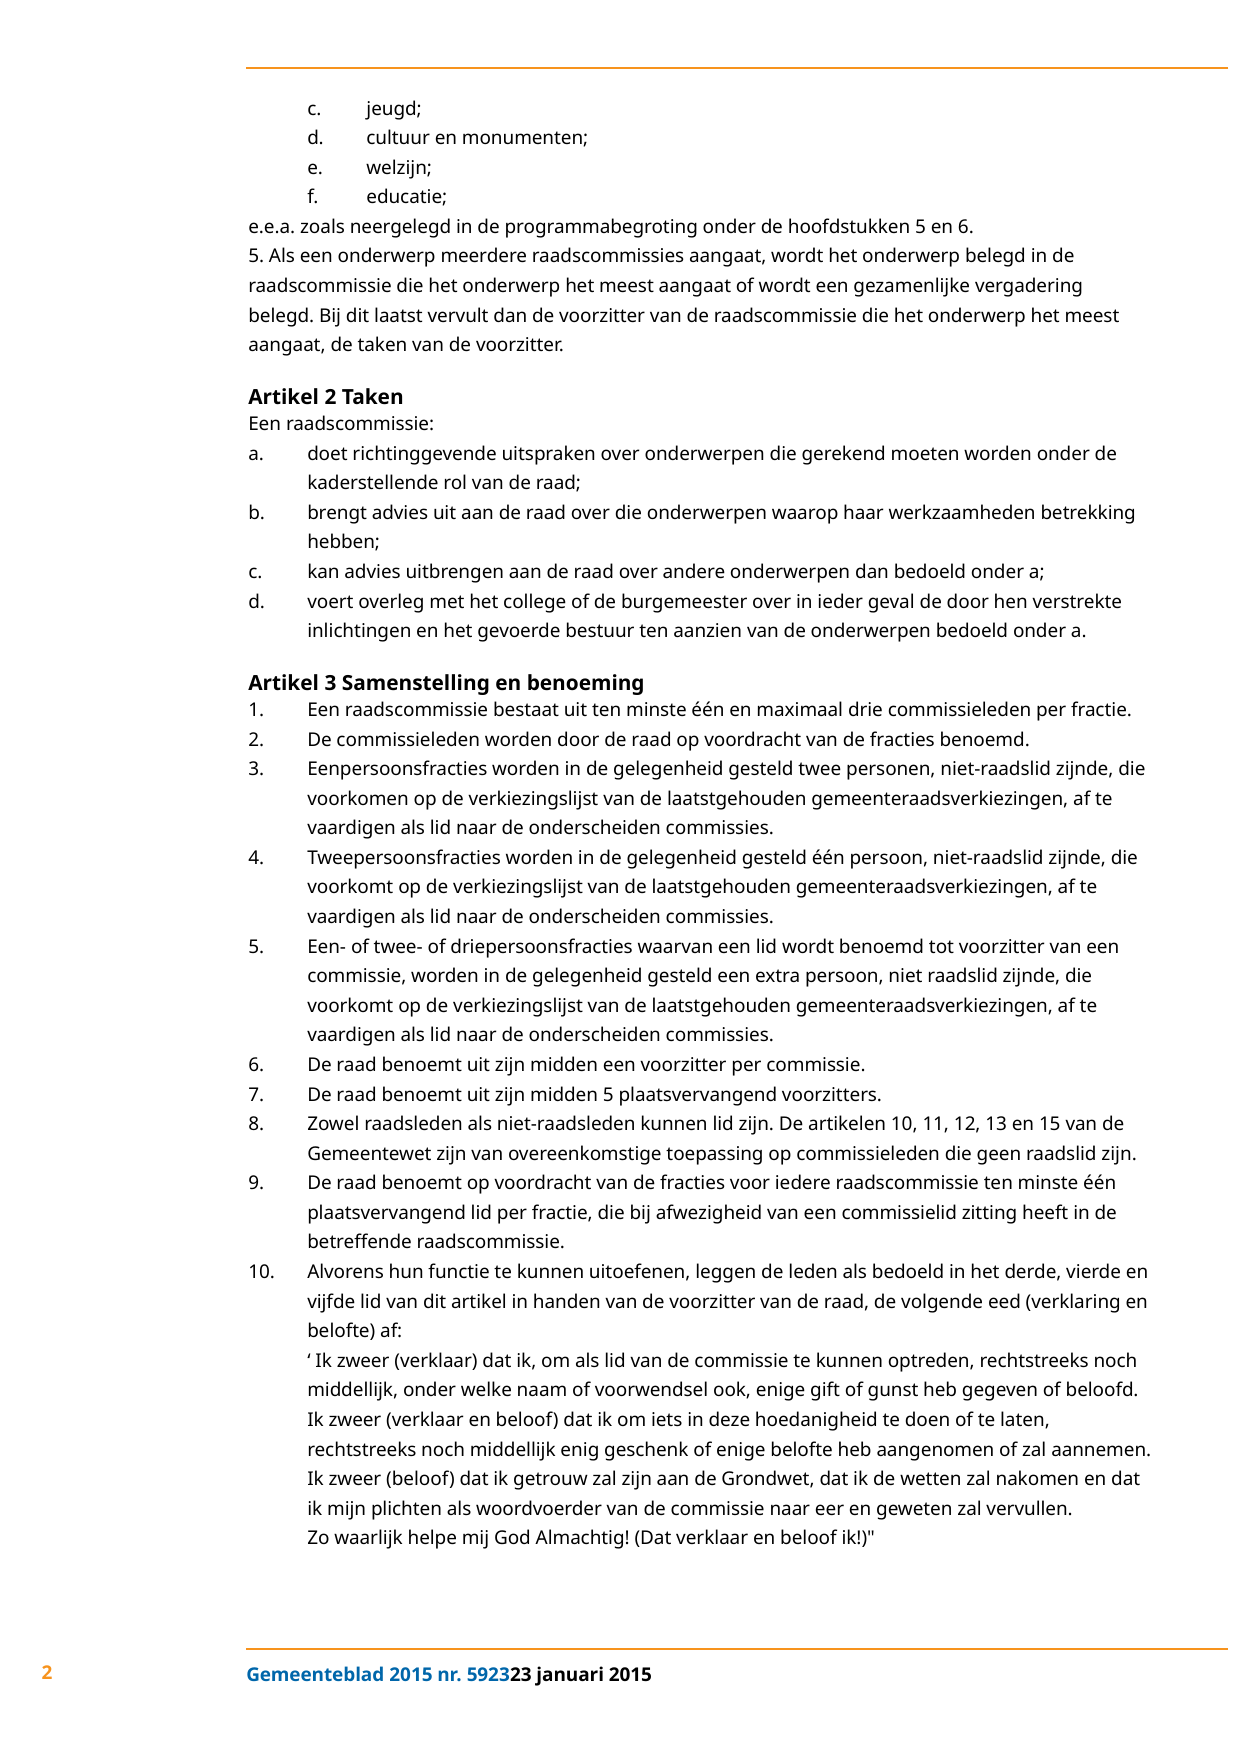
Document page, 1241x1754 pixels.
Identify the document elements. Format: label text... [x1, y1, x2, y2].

list Ik zweer (verklaar en beloof) dat ik om iets in deze hoedanigheid te doen of te laten, rechtstreeks noch middellijk enig geschenk of enige belofte heb aangenomen of zal aannemen. [248, 1406, 1152, 1462]
list cultuur en monumenten; [307, 124, 1152, 150]
list voert overleg met het college of de burgemeester over in ieder geval de door hen verstrekte inlichtingen en het gevoerde bestuur ten aanzien van de onderwerpen bedoeld onder a. [248, 588, 1152, 643]
list Eenpersoonsfracties worden in de gelegenheid gesteld twee personen, niet-raadslid zijnde, die voorkomen op de verkiezingslijst van de laatstgehouden gemeenteraadsverkiezingen, af te vaardigen als lid naar de onderscheiden commissies. [248, 755, 1152, 840]
list kan advies uitbrengen aan de raad over andere onderwerpen dan bedoeld onder a; [248, 558, 1152, 584]
text 5. Als een onderwerp meerdere raadscommissies aangaat, wordt het onderwerp belegd in de raadscommissie die het onderwerp het meest aangaat of wordt een gezamenlijke vergadering belegd. Bij dit laatst vervult dan de voorzitter van de raadscommissie die het onderwerp het meest aangaat, de taken van de voorzitter. [248, 243, 1152, 357]
list Alvorens hun functie te kunnen uitoefenen, leggen de leden als bedoeld in het derde, vierde en vijfde lid van dit artikel in handen van de voorzitter van de raad, de volgende eed (verklaring en belofte) af: [248, 1258, 1152, 1343]
list De raad benoemt uit zijn midden een voorzitter per commissie. [248, 1051, 1152, 1077]
list educatie; [307, 183, 1152, 209]
list Ik zweer (beloof) dat ik getrouw zal zijn aan de Grondwet, dat ik de wetten zal nakomen en dat ik mijn plichten als woordvoerder van de commissie naar eer en geweten zal vervullen. [248, 1465, 1152, 1521]
list ‘ Ik zweer (verklaar) dat ik, om als lid van de commissie te kunnen optreden, rechtstreeks noch middellijk, onder welke naam of voorwendsel ook, enige gift of gunst heb gegeven of beloofd. [248, 1347, 1152, 1402]
list doet richtinggevende uitspraken over onderwerpen die gerekend moeten worden onder de kaderstellende rol van de raad; [248, 440, 1152, 495]
picture [41, 47, 231, 172]
list welzijn; [307, 154, 1152, 180]
list De raad benoemt uit zijn midden 5 plaatsvervangend voorzitters. [248, 1081, 1152, 1107]
list De raad benoemt op voordracht van de fracties voor iedere raadscommissie ten minste één plaatsvervangend lid per fractie, die bij afwezigheid van een commissielid zitting heeft in de betreffende raadscommissie. [248, 1169, 1152, 1254]
list Een- of twee- of driepersoonsfracties waarvan een lid wordt benoemd tot voorzitter van een commissie, worden in de gelegenheid gesteld een extra persoon, niet raadslid zijnde, die voorkomt op de verkiezingslijst van de laatstgehouden gemeenteraadsverkiezingen, af te vaardigen als lid naar de onderscheiden commissies. [248, 933, 1152, 1047]
list jeugd; [307, 95, 1152, 121]
list Tweepersoonsfracties worden in de gelegenheid gesteld één persoon, niet-raadslid zijnde, die voorkomt op de verkiezingslijst van de laatstgehouden gemeenteraadsverkiezingen, af te vaardigen als lid naar de onderscheiden commissies. [248, 844, 1152, 929]
text Artikel 2 Taken [248, 382, 1152, 410]
list Zowel raadsleden als niet-raadsleden kunnen lid zijn. De artikelen 10, 11, 12, 13 en 15 van de Gemeentewet zijn van overeenkomstige toepassing op commissieleden die geen raadslid zijn. [248, 1110, 1152, 1166]
text Een raadscommissie: [248, 410, 1152, 436]
list brengt advies uit aan de raad over die onderwerpen waarop haar werkzaamheden betrekking hebben; [248, 499, 1152, 554]
list Zo waarlijk helpe mij God Almachtig! (Dat verklaar en beloof ik!)" [248, 1524, 1152, 1550]
list Een raadscommissie bestaat uit ten minste één en maximaal drie commissieleden per fractie. [248, 696, 1152, 722]
text Artikel 3 Samenstelling en benoeming [248, 668, 1152, 696]
text e.e.a. zoals neergelegd in de programmabegroting onder de hoofdstukken 5 en 6. [248, 213, 1152, 239]
list De commissieleden worden door de raad op voordracht van de fracties benoemd. [248, 726, 1152, 752]
